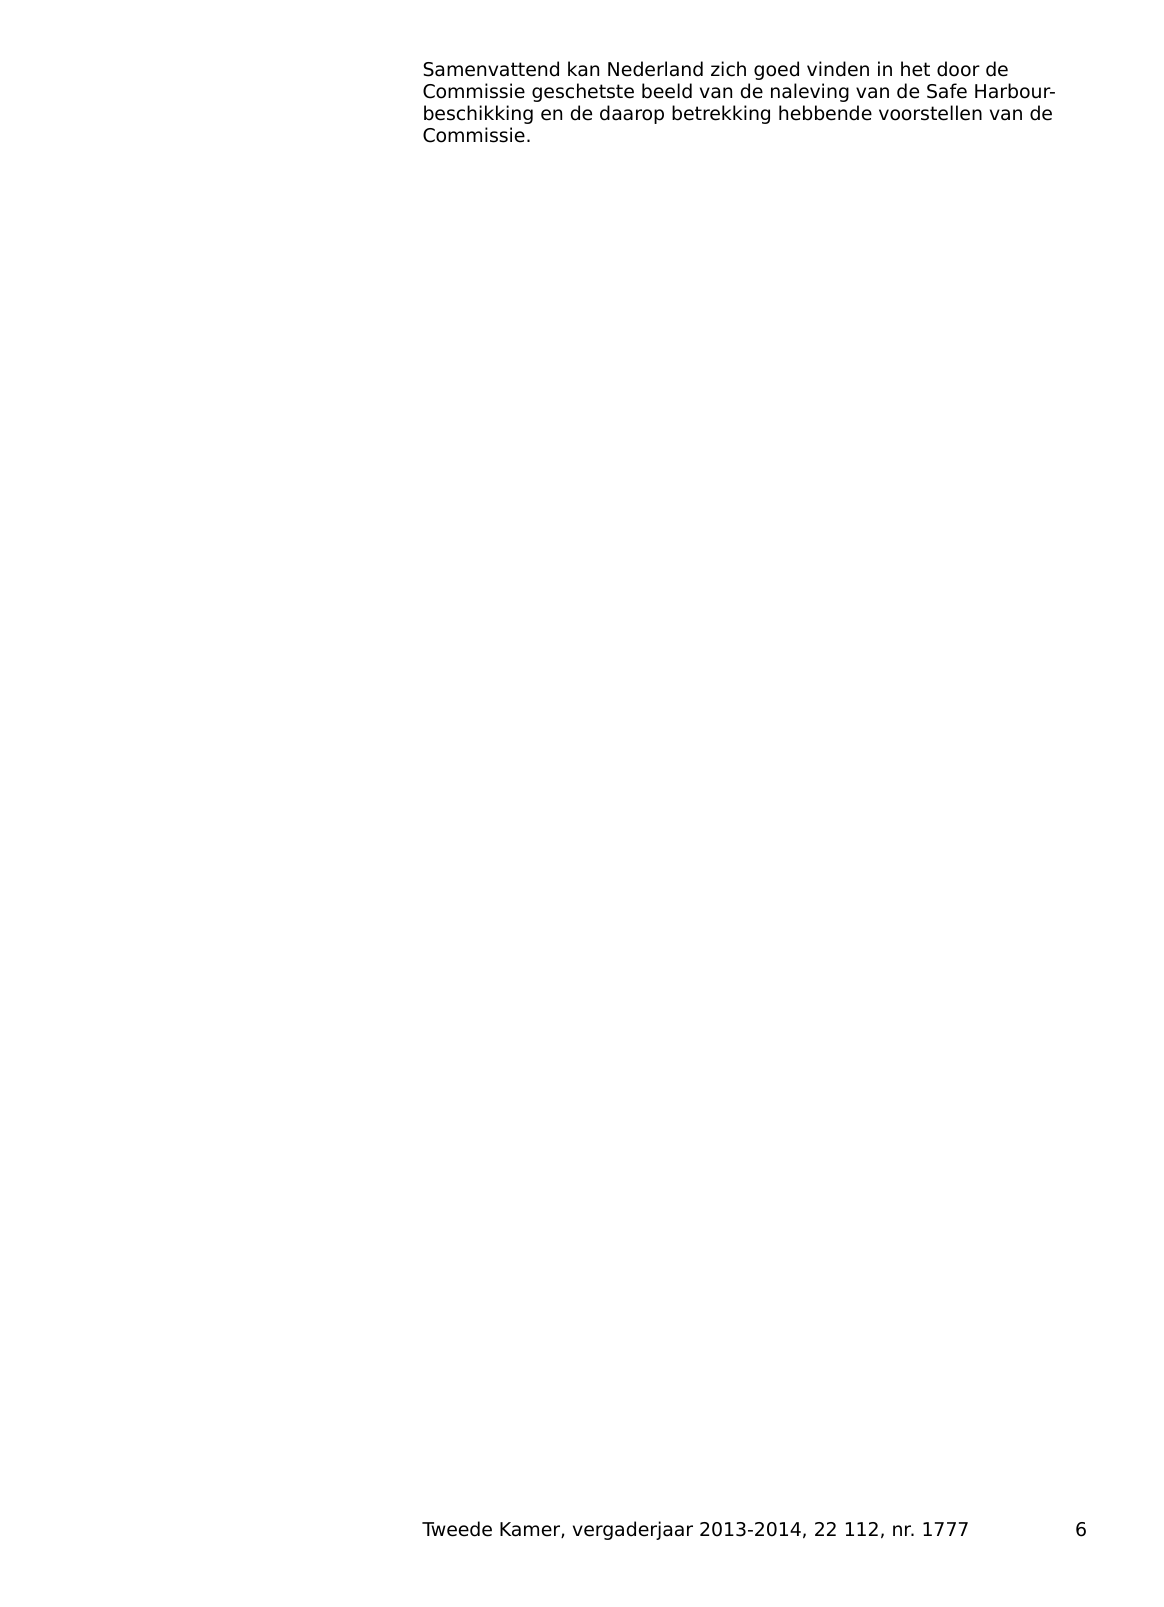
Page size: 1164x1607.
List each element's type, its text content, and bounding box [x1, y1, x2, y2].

text Samenvattend kan Nederland zich goed vinden in het door de Commissie geschetste beeld van de naleving van de Safe Harbour-beschikking en de daarop betrekking hebbende voorstellen van de Commissie. [422, 59, 1087, 147]
